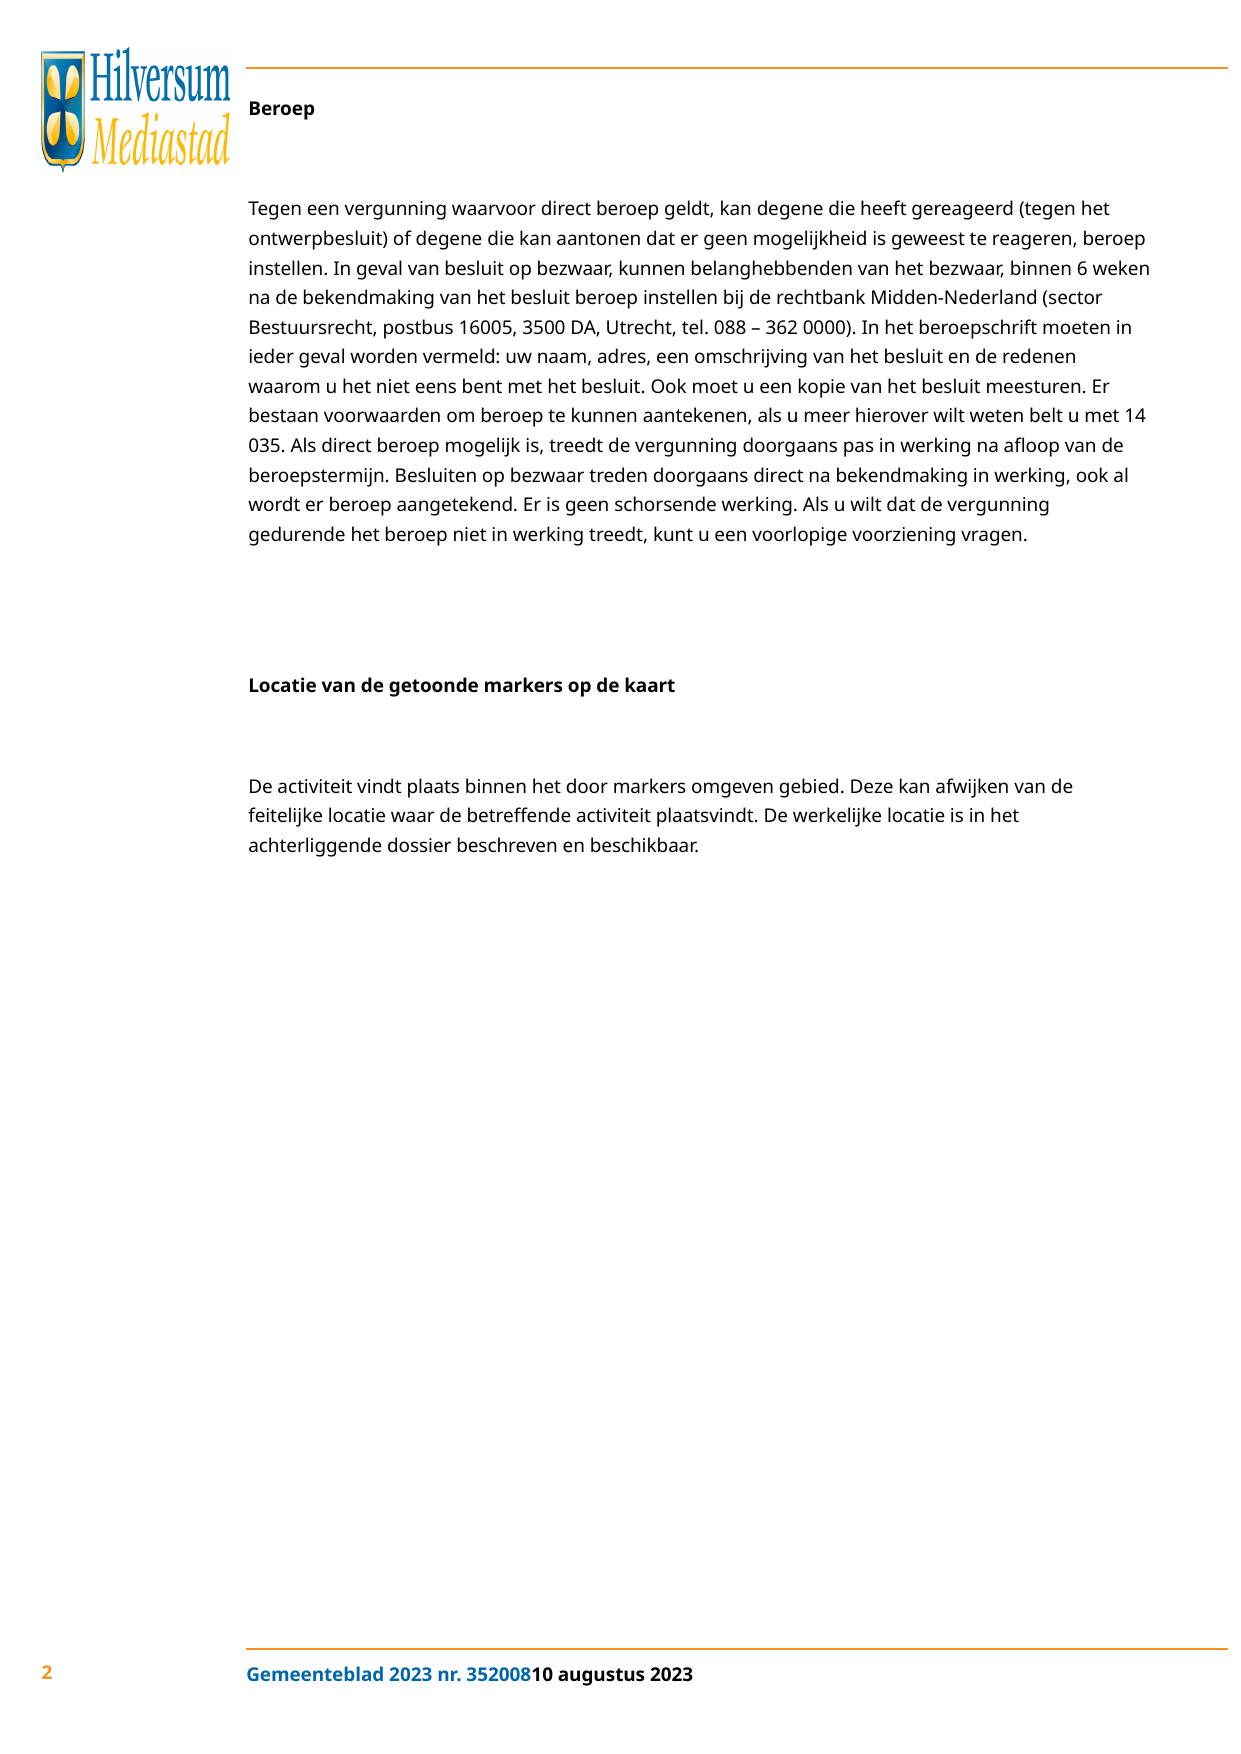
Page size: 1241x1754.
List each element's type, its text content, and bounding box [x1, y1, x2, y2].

text De activiteit vindt plaats binnen het door markers omgeven gebied. Deze kan afwijken van de feitelijke locatie waar de betreffende activiteit plaatsvindt. De werkelijke locatie is in het achterliggende dossier beschreven en beschikbaar. [248, 773, 1152, 858]
picture [41, 47, 231, 172]
text Tegen een vergunning waarvoor direct beroep geldt, kan degene die heeft gereageerd (tegen het ontwerpbesluit) of degene die kan aantonen dat er geen mogelijkheid is geweest te reageren, beroep instellen. In geval van besluit op bezwaar, kunnen belanghebbenden van het bezwaar, binnen 6 weken na de bekendmaking van het besluit beroep instellen bij de rechtbank Midden-Nederland (sector Bestuursrecht, postbus 16005, 3500 DA, Utrecht, tel. 088 – 362 0000). In het beroepschrift moeten in ieder geval worden vermeld: uw naam, adres, een omschrijving van het besluit en de redenen waarom u het niet eens bent met het besluit. Ook moet u een kopie van het besluit meesturen. Er bestaan voorwaarden om beroep te kunnen aantekenen, als u meer hierover wilt weten belt u met 14 035. Als direct beroep mogelijk is, treedt de vergunning doorgaans pas in werking na afloop van de beroepstermijn. Besluiten op bezwaar treden doorgaans direct na bekendmaking in werking, ook al wordt er beroep aangetekend. Er is geen schorsende werking. Als u wilt dat de vergunning gedurende het beroep niet in werking treedt, kunt u een voorlopige voorziening vragen. [248, 196, 1152, 547]
text Beroep [248, 95, 1152, 121]
text Locatie van de getoonde markers op de kaart [248, 672, 1152, 698]
